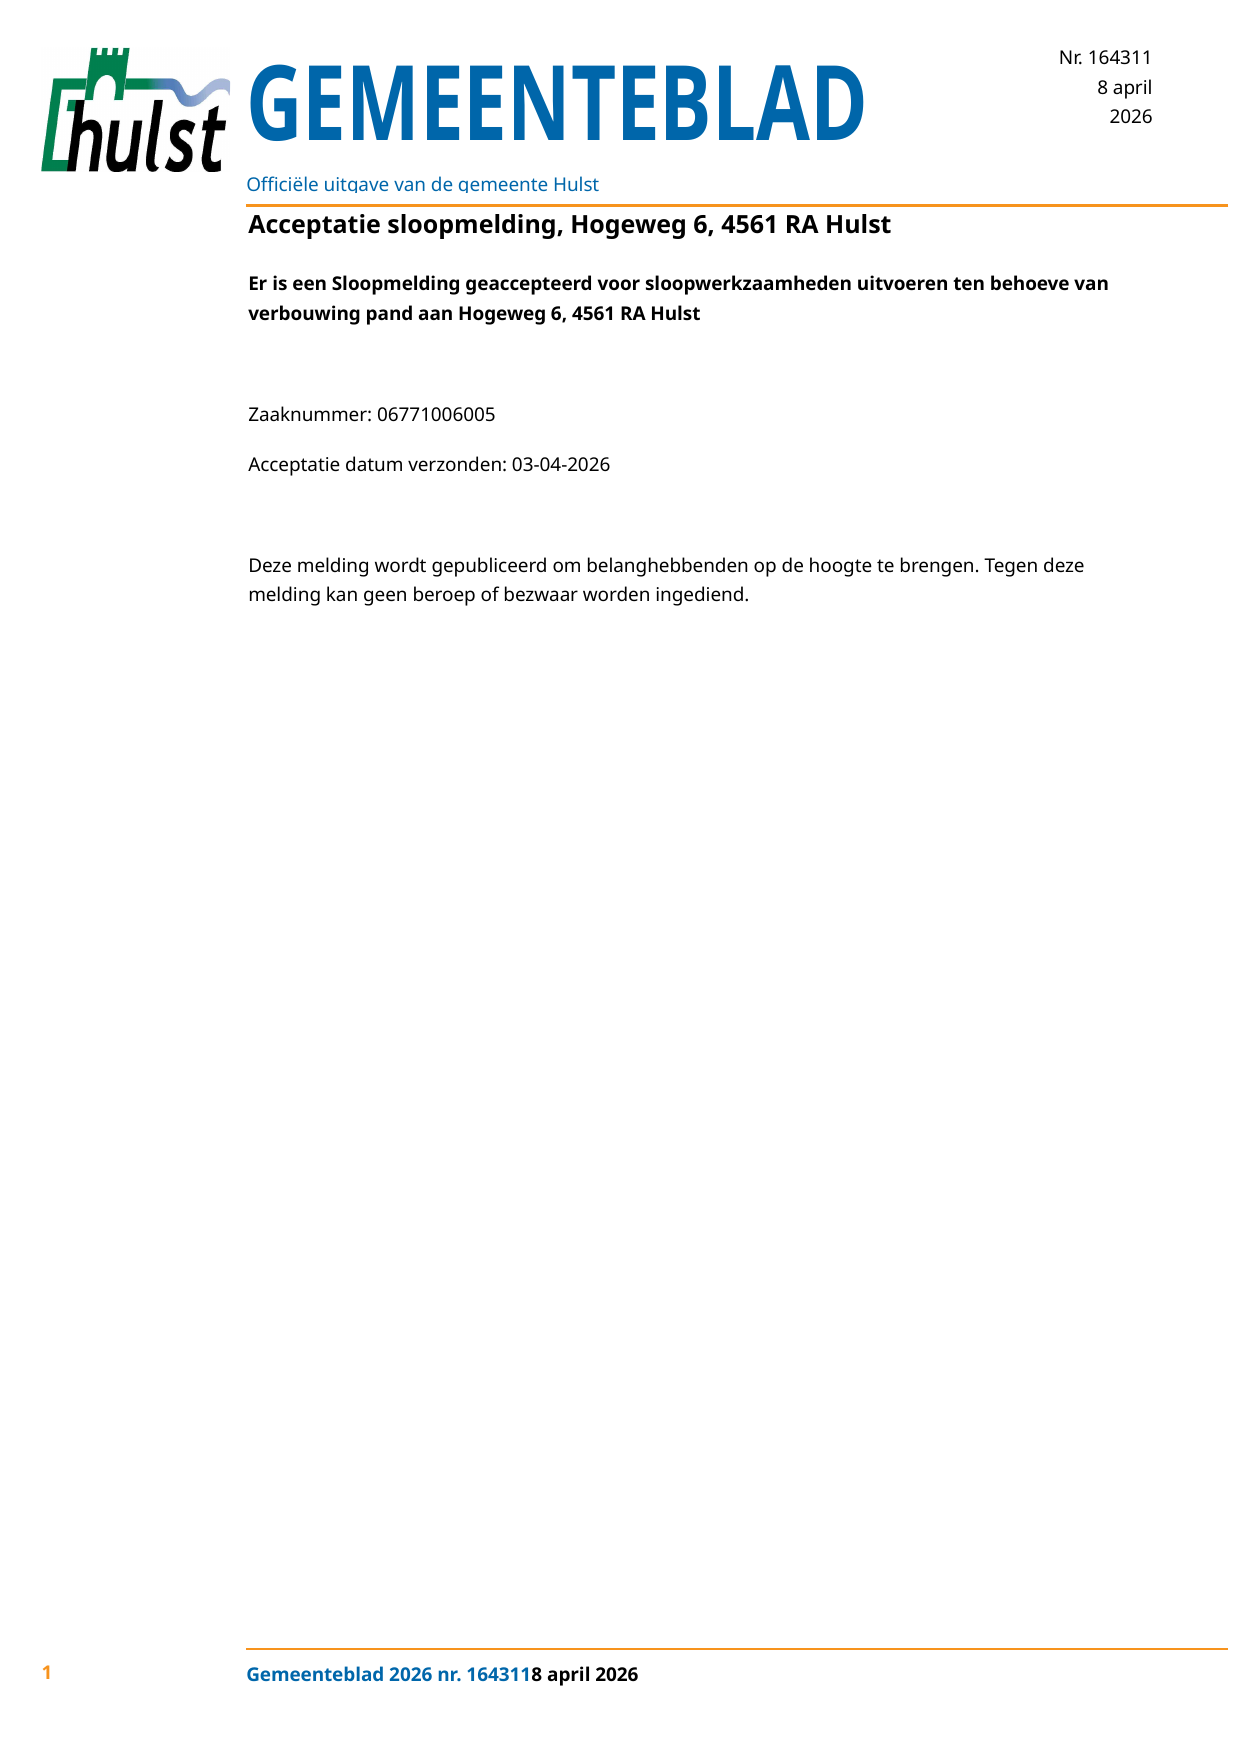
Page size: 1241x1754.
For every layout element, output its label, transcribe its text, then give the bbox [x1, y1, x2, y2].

text Zaaknummer: 06771006005 [248, 401, 1152, 426]
text Deze melding wordt gepubliceerd om belanghebbenden op de hoogte te brengen. Tegen deze melding kan geen beroep of bezwaar worden ingediend. [248, 552, 1152, 607]
picture [41, 47, 231, 172]
text Acceptatie datum verzonden: 03-04-2026 [248, 451, 1152, 477]
text Acceptatie sloopmelding, Hogeweg 6, 4561 RA Hulst [248, 207, 1152, 241]
text Er is een Sloopmelding geaccepteerd voor sloopwerkzaamheden uitvoeren ten behoeve van verbouwing pand aan Hogeweg 6, 4561 RA Hulst [248, 270, 1152, 326]
